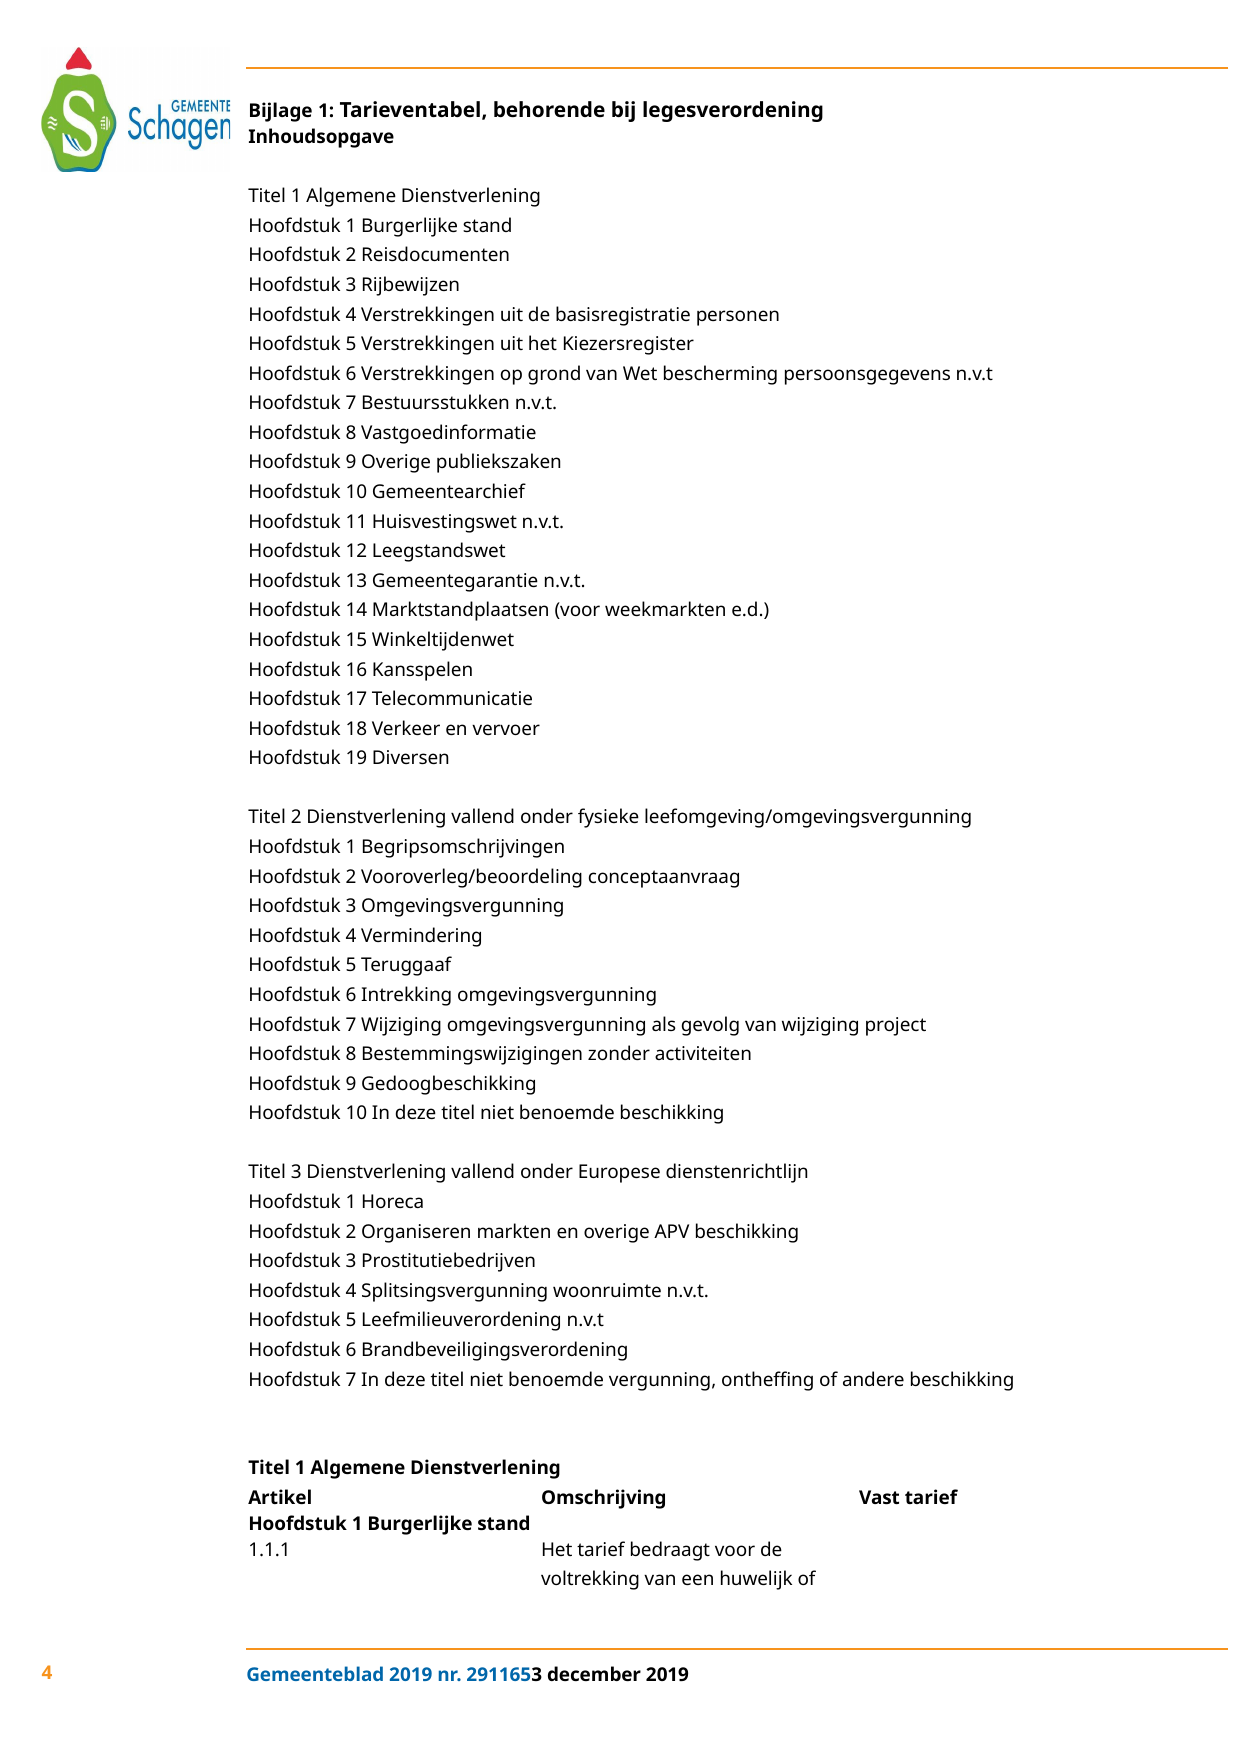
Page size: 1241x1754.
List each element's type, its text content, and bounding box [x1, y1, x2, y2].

text Hoofdstuk 10 Gemeentearchief [248, 478, 1152, 504]
text Hoofdstuk 9 Overige publiekszaken [248, 449, 1152, 474]
text Hoofdstuk 15 Winkeltijdenwet [248, 626, 1152, 652]
text Hoofdstuk 19 Diversen [248, 744, 1152, 770]
text Hoofdstuk 4 Splitsingsvergunning woonruimte n.v.t. [248, 1277, 1152, 1303]
text Hoofdstuk 1 Begripsomschrijvingen [248, 833, 1152, 859]
text Hoofdstuk 3 Omgevingsvergunning [248, 892, 1152, 918]
table_header Artikel [248, 1484, 541, 1510]
text Hoofdstuk 6 Verstrekkingen op grond van Wet bescherming persoonsgegevens n.v.t [248, 360, 1152, 386]
text Hoofdstuk 7 Wijziging omgevingsvergunning als gevolg van wijziging project [248, 1011, 1152, 1037]
table_cell 1.1.1 [248, 1536, 541, 1591]
text Hoofdstuk 5 Verstrekkingen uit het Kiezersregister [248, 330, 1152, 356]
text Hoofdstuk 3 Prostitutiebedrijven [248, 1247, 1152, 1273]
text Hoofdstuk 4 Verstrekkingen uit de basisregistratie personen [248, 301, 1152, 327]
table_cell [859, 1536, 1152, 1591]
text Hoofdstuk 2 Vooroverleg/beoordeling conceptaanvraag [248, 863, 1152, 889]
picture [41, 47, 231, 172]
text Bijlage 1: Tarieventabel, behorende bij legesverordening [248, 95, 1152, 123]
table_header Vast tarief [859, 1484, 1152, 1510]
text Hoofdstuk 17 Telecommunicatie [248, 685, 1152, 711]
text Hoofdstuk 14 Marktstandplaatsen (voor weekmarkten e.d.) [248, 597, 1152, 622]
table_header Omschrijving [541, 1484, 859, 1510]
text Hoofdstuk 3 Rijbewijzen [248, 271, 1152, 297]
table_cell Het tarief bedraagt voor de voltrekking van een huwelijk of [541, 1536, 859, 1591]
text Hoofdstuk 16 Kansspelen [248, 656, 1152, 682]
text Hoofdstuk 2 Reisdocumenten [248, 242, 1152, 267]
text Hoofdstuk 5 Leefmilieuverordening n.v.t [248, 1307, 1152, 1332]
text Hoofdstuk 10 In deze titel niet benoemde beschikking [248, 1099, 1152, 1125]
text Hoofdstuk 1 Burgerlijke stand [248, 212, 1152, 238]
text Titel 1 Algemene Dienstverlening [248, 1454, 1152, 1480]
text Hoofdstuk 6 Brandbeveiligingsverordening [248, 1336, 1152, 1362]
text Hoofdstuk 4 Vermindering [248, 922, 1152, 948]
table_cell Hoofdstuk 1 Burgerlijke stand [248, 1510, 1152, 1536]
text Hoofdstuk 12 Leegstandswet [248, 537, 1152, 563]
text Hoofdstuk 7 In deze titel niet benoemde vergunning, ontheffing of andere beschikking [248, 1366, 1152, 1392]
text Inhoudsopgave [248, 123, 1152, 149]
text Hoofdstuk 6 Intrekking omgevingsvergunning [248, 981, 1152, 1007]
text Hoofdstuk 9 Gedoogbeschikking [248, 1070, 1152, 1096]
text Titel 2 Dienstverlening vallend onder fysieke leefomgeving/omgevingsvergunning [248, 804, 1152, 829]
text Hoofdstuk 1 Horeca [248, 1188, 1152, 1214]
text Hoofdstuk 2 Organiseren markten en overige APV beschikking [248, 1218, 1152, 1244]
text Hoofdstuk 5 Teruggaaf [248, 952, 1152, 977]
text Titel 3 Dienstverlening vallend onder Europese dienstenrichtlijn [248, 1159, 1152, 1184]
text Titel 1 Algemene Dienstverlening [248, 182, 1152, 208]
text Hoofdstuk 7 Bestuursstukken n.v.t. [248, 389, 1152, 415]
text Hoofdstuk 18 Verkeer en vervoer [248, 715, 1152, 741]
text Hoofdstuk 11 Huisvestingswet n.v.t. [248, 508, 1152, 534]
text Hoofdstuk 8 Bestemmingswijzigingen zonder activiteiten [248, 1040, 1152, 1066]
text Hoofdstuk 8 Vastgoedinformatie [248, 419, 1152, 445]
text Hoofdstuk 13 Gemeentegarantie n.v.t. [248, 567, 1152, 593]
